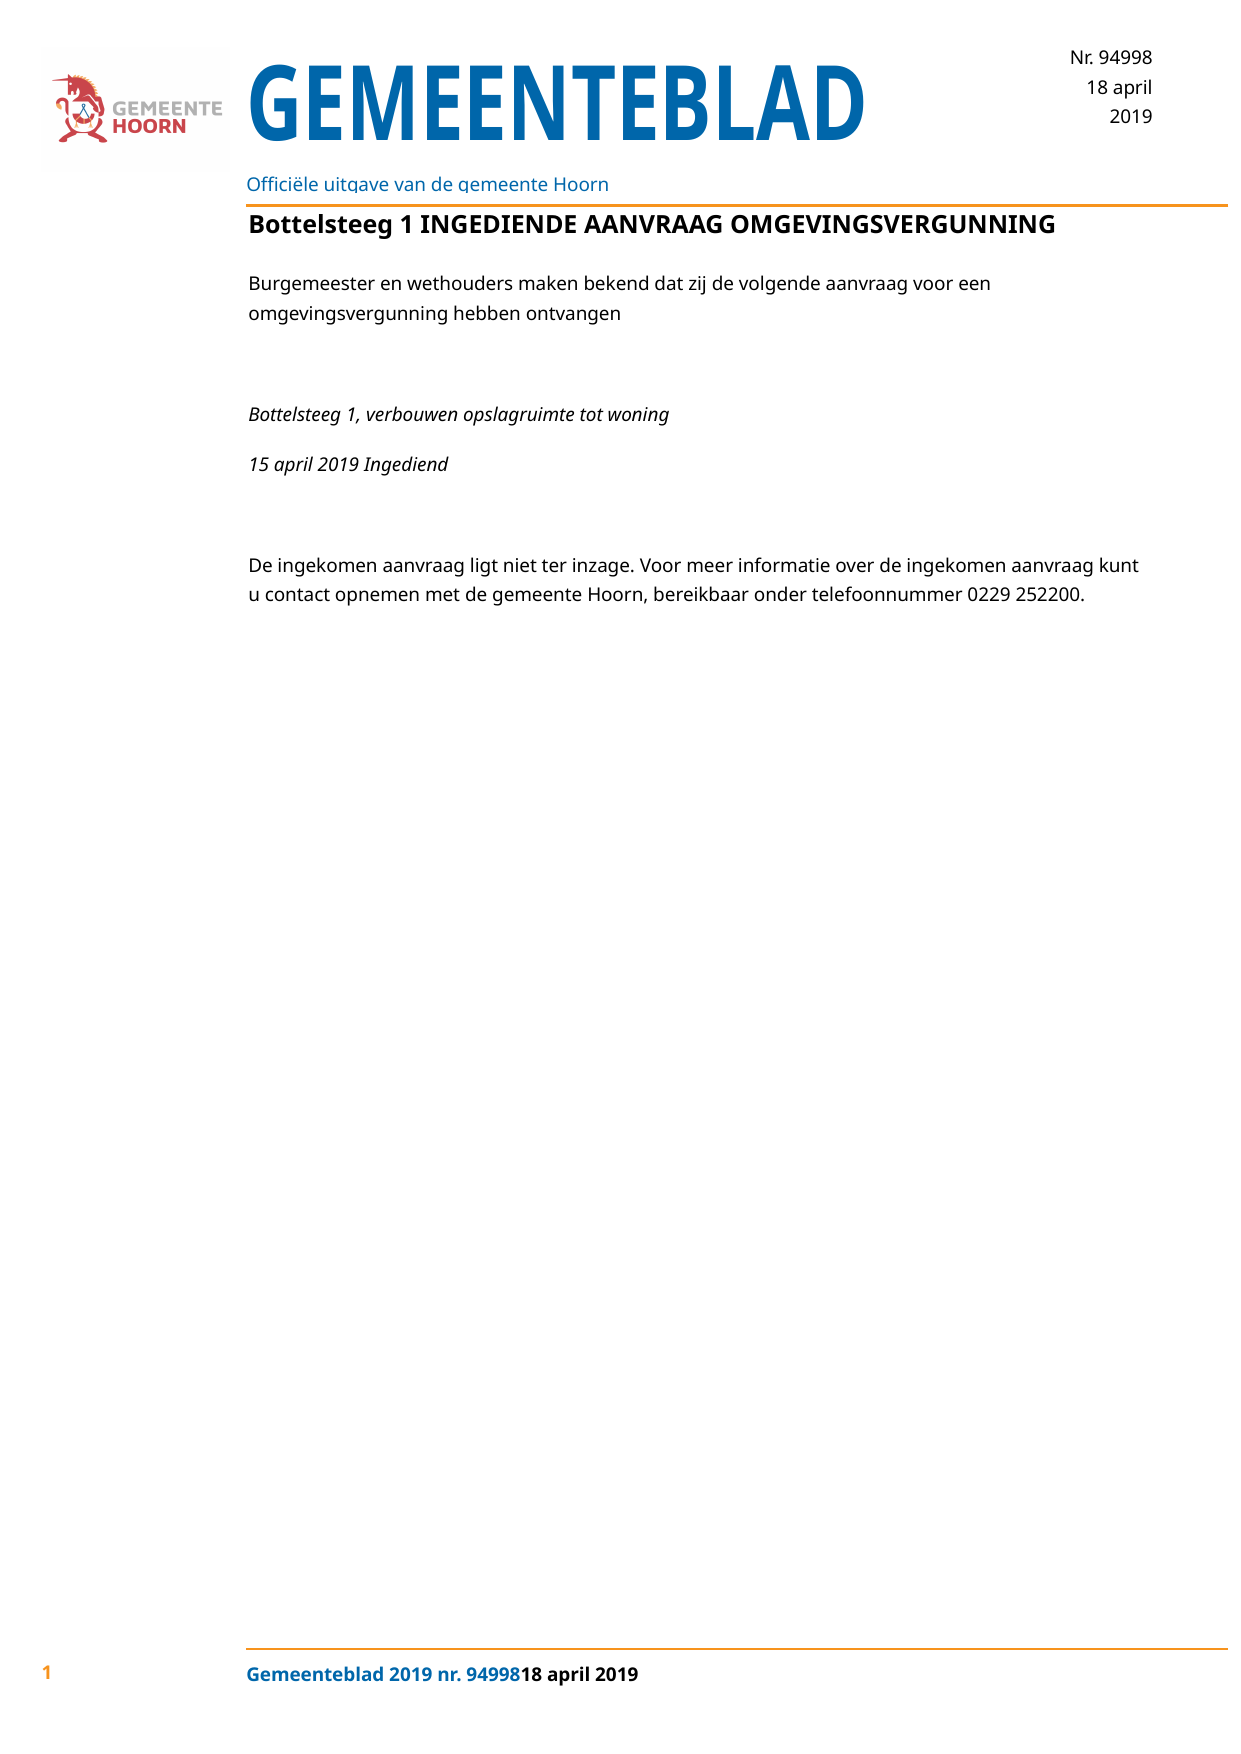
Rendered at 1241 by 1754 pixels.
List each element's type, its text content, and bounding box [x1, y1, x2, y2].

picture [41, 47, 231, 172]
text Burgemeester en wethouders maken bekend dat zij de volgende aanvraag voor een omgevingsvergunning hebben ontvangen [248, 270, 1152, 326]
text Bottelsteeg 1, verbouwen opslagruimte tot woning [248, 401, 1152, 426]
text 15 april 2019 Ingediend [248, 451, 1152, 477]
text Bottelsteeg 1 INGEDIENDE AANVRAAG OMGEVINGSVERGUNNING [248, 207, 1152, 241]
text De ingekomen aanvraag ligt niet ter inzage. Voor meer informatie over de ingekomen aanvraag kunt u contact opnemen met de gemeente Hoorn, bereikbaar onder telefoonnummer 0229 252200. [248, 552, 1152, 607]
